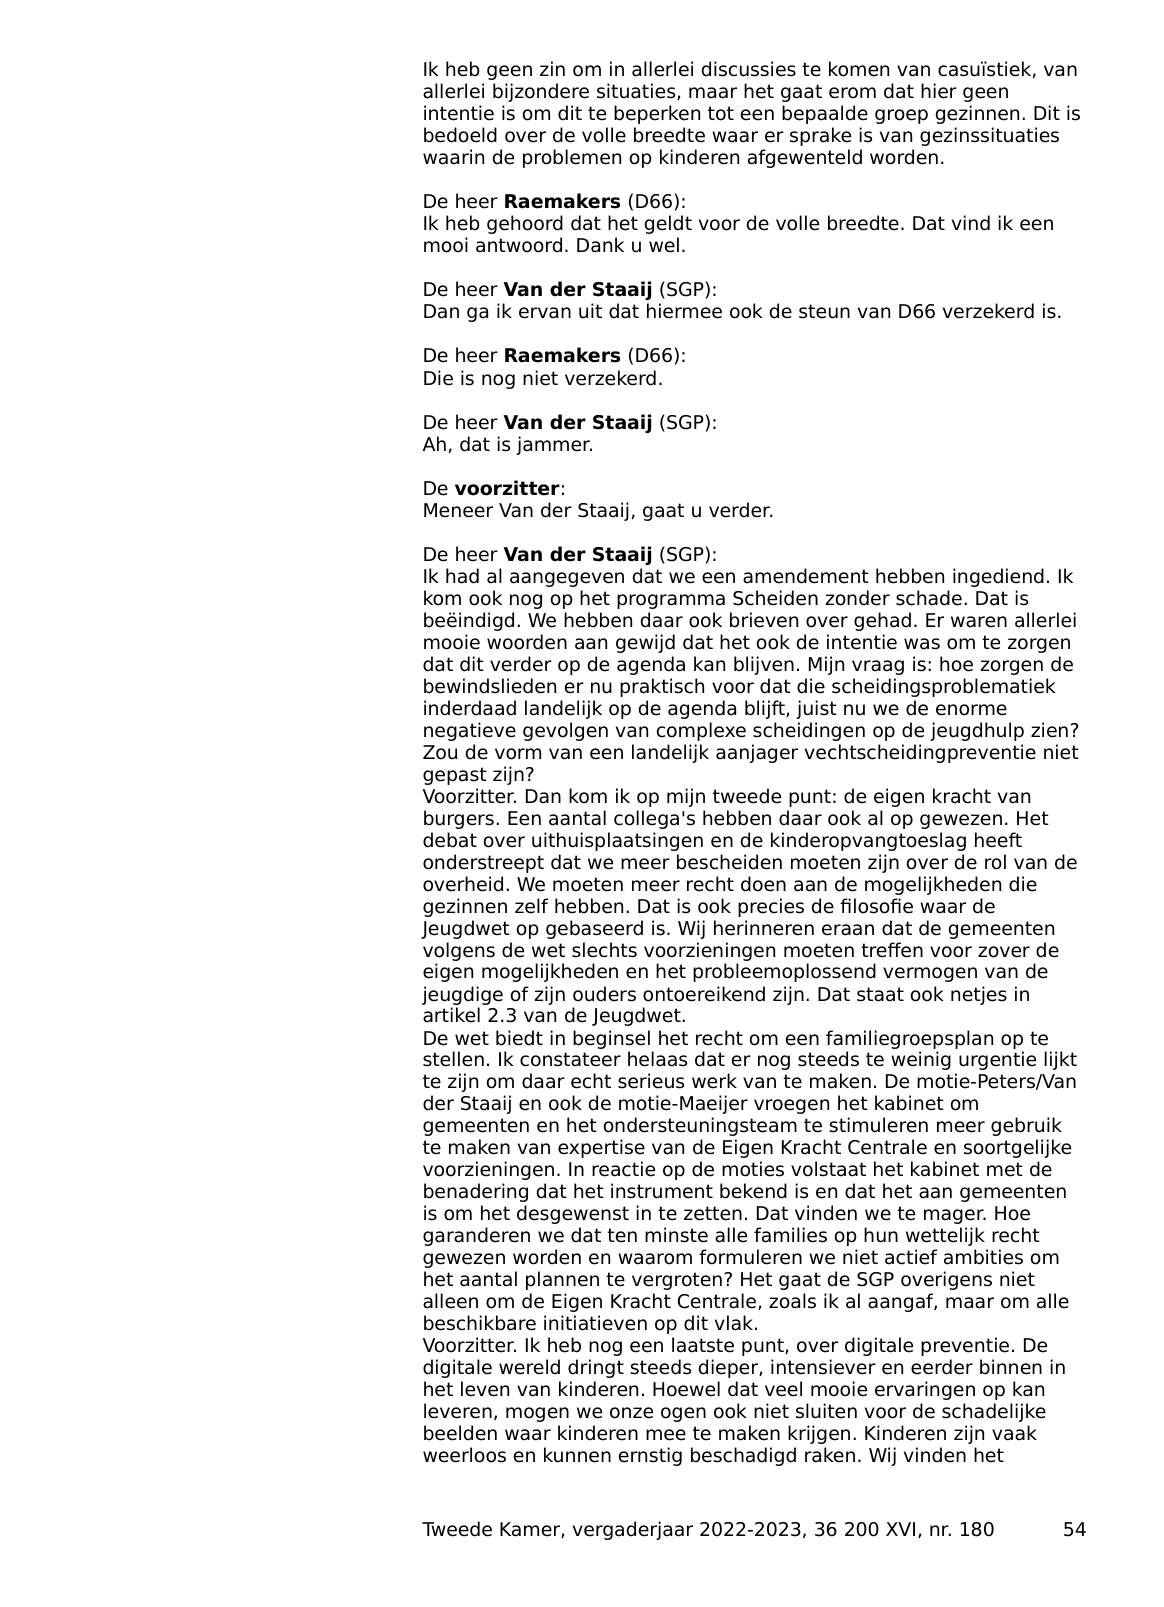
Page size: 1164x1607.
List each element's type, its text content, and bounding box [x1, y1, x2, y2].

text De wet biedt in beginsel het recht om een familiegroepsplan op te stellen. Ik constateer helaas dat er nog steeds te weinig urgentie lijkt te zijn om daar echt serieus werk van te maken. De motie-Peters/Van der Staaij en ook de motie-Maeijer vroegen het kabinet om gemeenten en het ondersteuningsteam te stimuleren meer gebruik te maken van expertise van de Eigen Kracht Centrale en soortgelijke voorzieningen. In reactie op de moties volstaat het kabinet met de benadering dat het instrument bekend is en dat het aan gemeenten is om het desgewenst in te zetten. Dat vinden we te mager. Hoe garanderen we dat ten minste alle families op hun wettelijk recht gewezen worden en waarom formuleren we niet actief ambities om het aantal plannen te vergroten? Het gaat de SGP overigens niet alleen om de Eigen Kracht Centrale, zoals ik al aangaf, maar om alle beschikbare initiatieven op dit vlak. [422, 1027, 1087, 1335]
text De heer Raemakers (D66): [422, 345, 1087, 367]
text Ik had al aangegeven dat we een amendement hebben ingediend. Ik kom ook nog op het programma Scheiden zonder schade. Dat is beëindigd. We hebben daar ook brieven over gehad. Er waren allerlei mooie woorden aan gewijd dat het ook de intentie was om te zorgen dat dit verder op de agenda kan blijven. Mijn vraag is: hoe zorgen de bewindslieden er nu praktisch voor dat die scheidingsproblematiek inderdaad landelijk op de agenda blijft, juist nu we de enorme negatieve gevolgen van complexe scheidingen op de jeugdhulp zien? Zou de vorm van een landelijk aanjager vechtscheidingpreventie niet gepast zijn? [422, 566, 1087, 786]
text De heer Van der Staaij (SGP): [422, 412, 1087, 433]
text Meneer Van der Staaij, gaat u verder. [422, 500, 1087, 522]
text Ik heb geen zin om in allerlei discussies te komen van casuïstiek, van allerlei bijzondere situaties, maar het gaat erom dat hier geen intentie is om dit te beperken tot een bepaalde groep gezinnen. Dit is bedoeld over de volle breedte waar er sprake is van gezinssituaties waarin de problemen op kinderen afgewenteld worden. [422, 59, 1087, 169]
text De heer Van der Staaij (SGP): [422, 279, 1087, 301]
text Voorzitter. Dan kom ik op mijn tweede punt: de eigen kracht van burgers. Een aantal collega's hebben daar ook al op gewezen. Het debat over uithuisplaatsingen en de kinderopvangtoeslag heeft onderstreept dat we meer bescheiden moeten zijn over de rol van de overheid. We moeten meer recht doen aan de mogelijkheden die gezinnen zelf hebben. Dat is ook precies de filosofie waar de Jeugdwet op gebaseerd is. Wij herinneren eraan dat de gemeenten volgens de wet slechts voorzieningen moeten treffen voor zover de eigen mogelijkheden en het probleemoplossend vermogen van de jeugdige of zijn ouders ontoereikend zijn. Dat staat ook netjes in artikel 2.3 van de Jeugdwet. [422, 786, 1087, 1027]
text Ik heb gehoord dat het geldt voor de volle breedte. Dat vind ik een mooi antwoord. Dank u wel. [422, 213, 1087, 257]
text Ah, dat is jammer. [422, 433, 1087, 456]
text De heer Raemakers (D66): [422, 191, 1087, 213]
text De heer Van der Staaij (SGP): [422, 544, 1087, 566]
text De voorzitter: [422, 478, 1087, 500]
text Die is nog niet verzekerd. [422, 367, 1087, 389]
text Dan ga ik ervan uit dat hiermee ook de steun van D66 verzekerd is. [422, 301, 1087, 323]
text Voorzitter. Ik heb nog een laatste punt, over digitale preventie. De digitale wereld dringt steeds dieper, intensiever en eerder binnen in het leven van kinderen. Hoewel dat veel mooie ervaringen op kan leveren, mogen we onze ogen ook niet sluiten voor de schadelijke beelden waar kinderen mee te maken krijgen. Kinderen zijn vaak weerloos en kunnen ernstig beschadigd raken. Wij vinden het [422, 1335, 1087, 1467]
